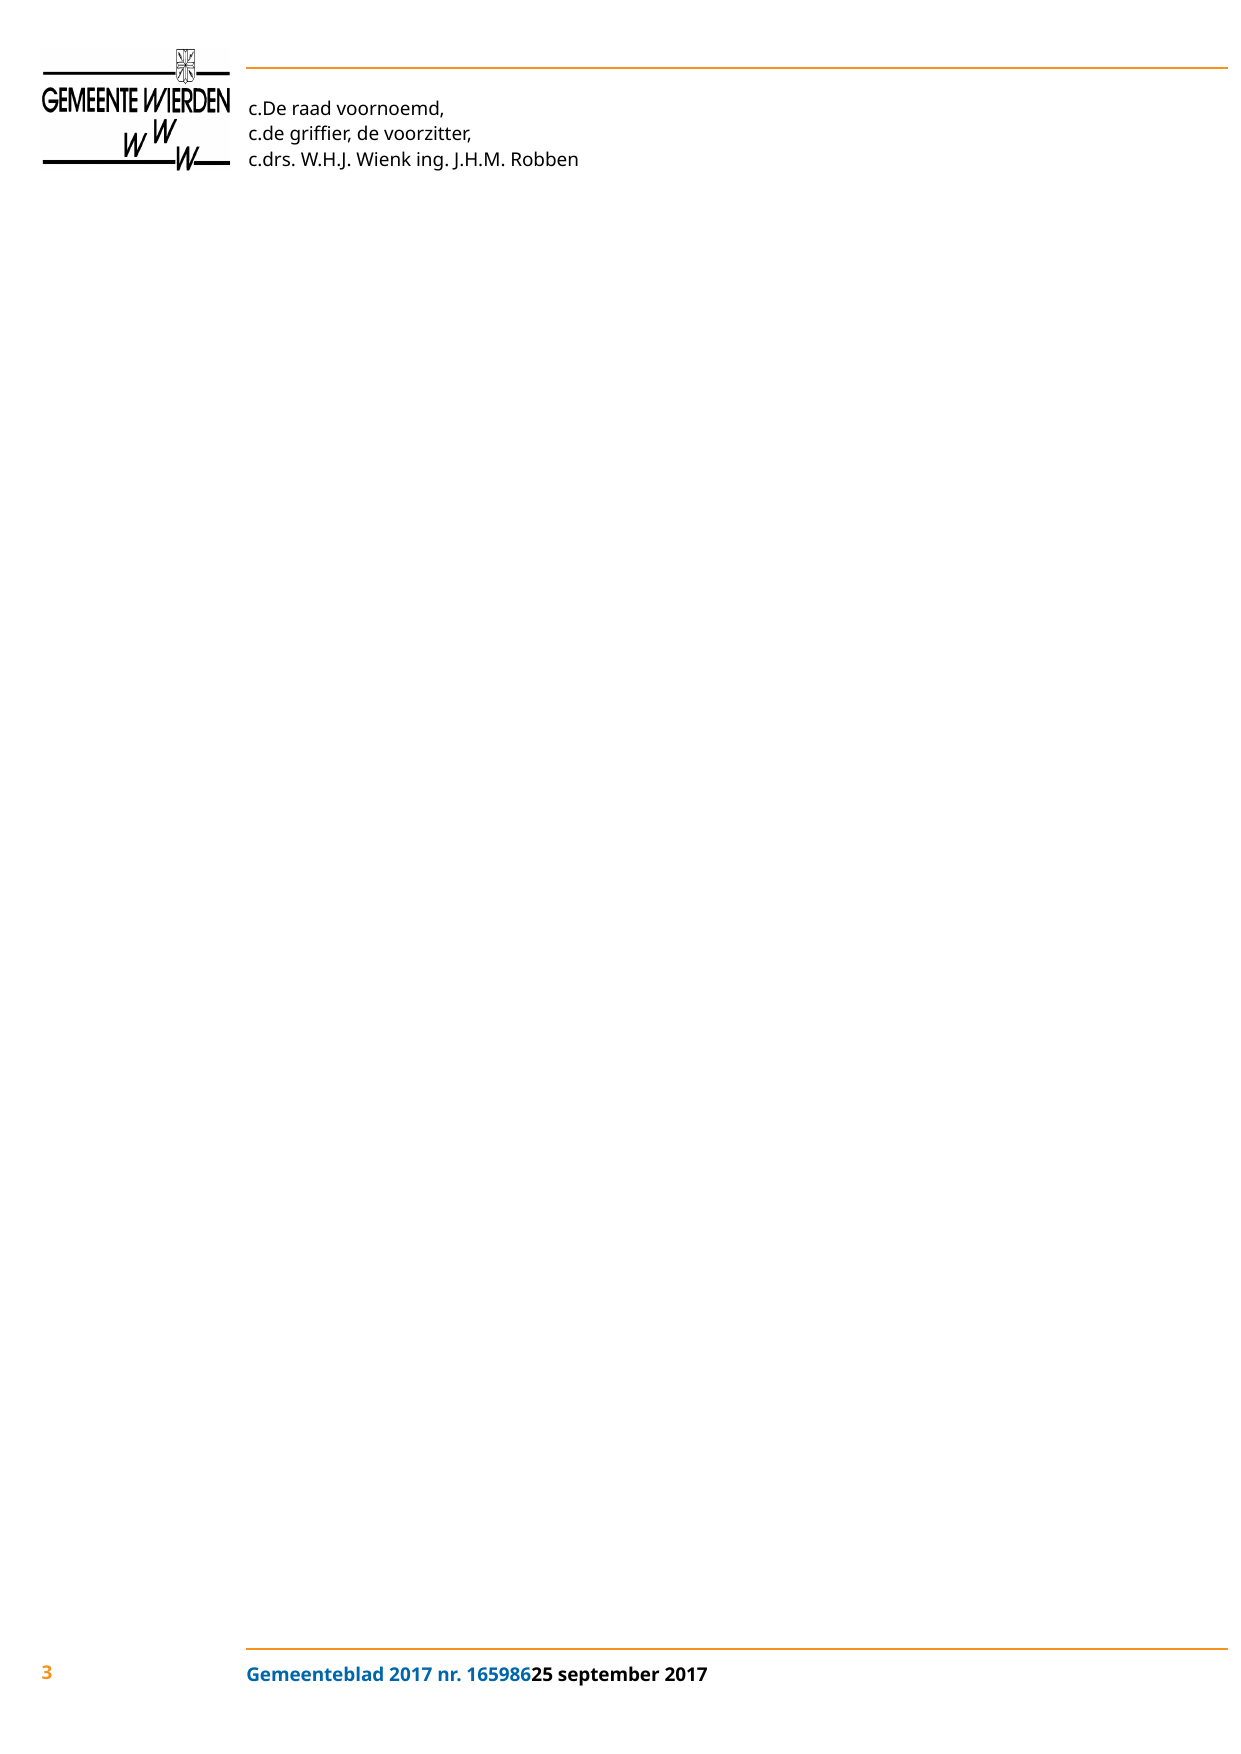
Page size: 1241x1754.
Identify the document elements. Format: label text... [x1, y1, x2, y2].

text c.De raad voornoemd, [248, 95, 1152, 121]
text c.drs. W.H.J. Wienk ing. J.H.M. Robben [248, 146, 1152, 172]
picture [41, 47, 231, 172]
text c.de griffier, de voorzitter, [248, 121, 1152, 146]
